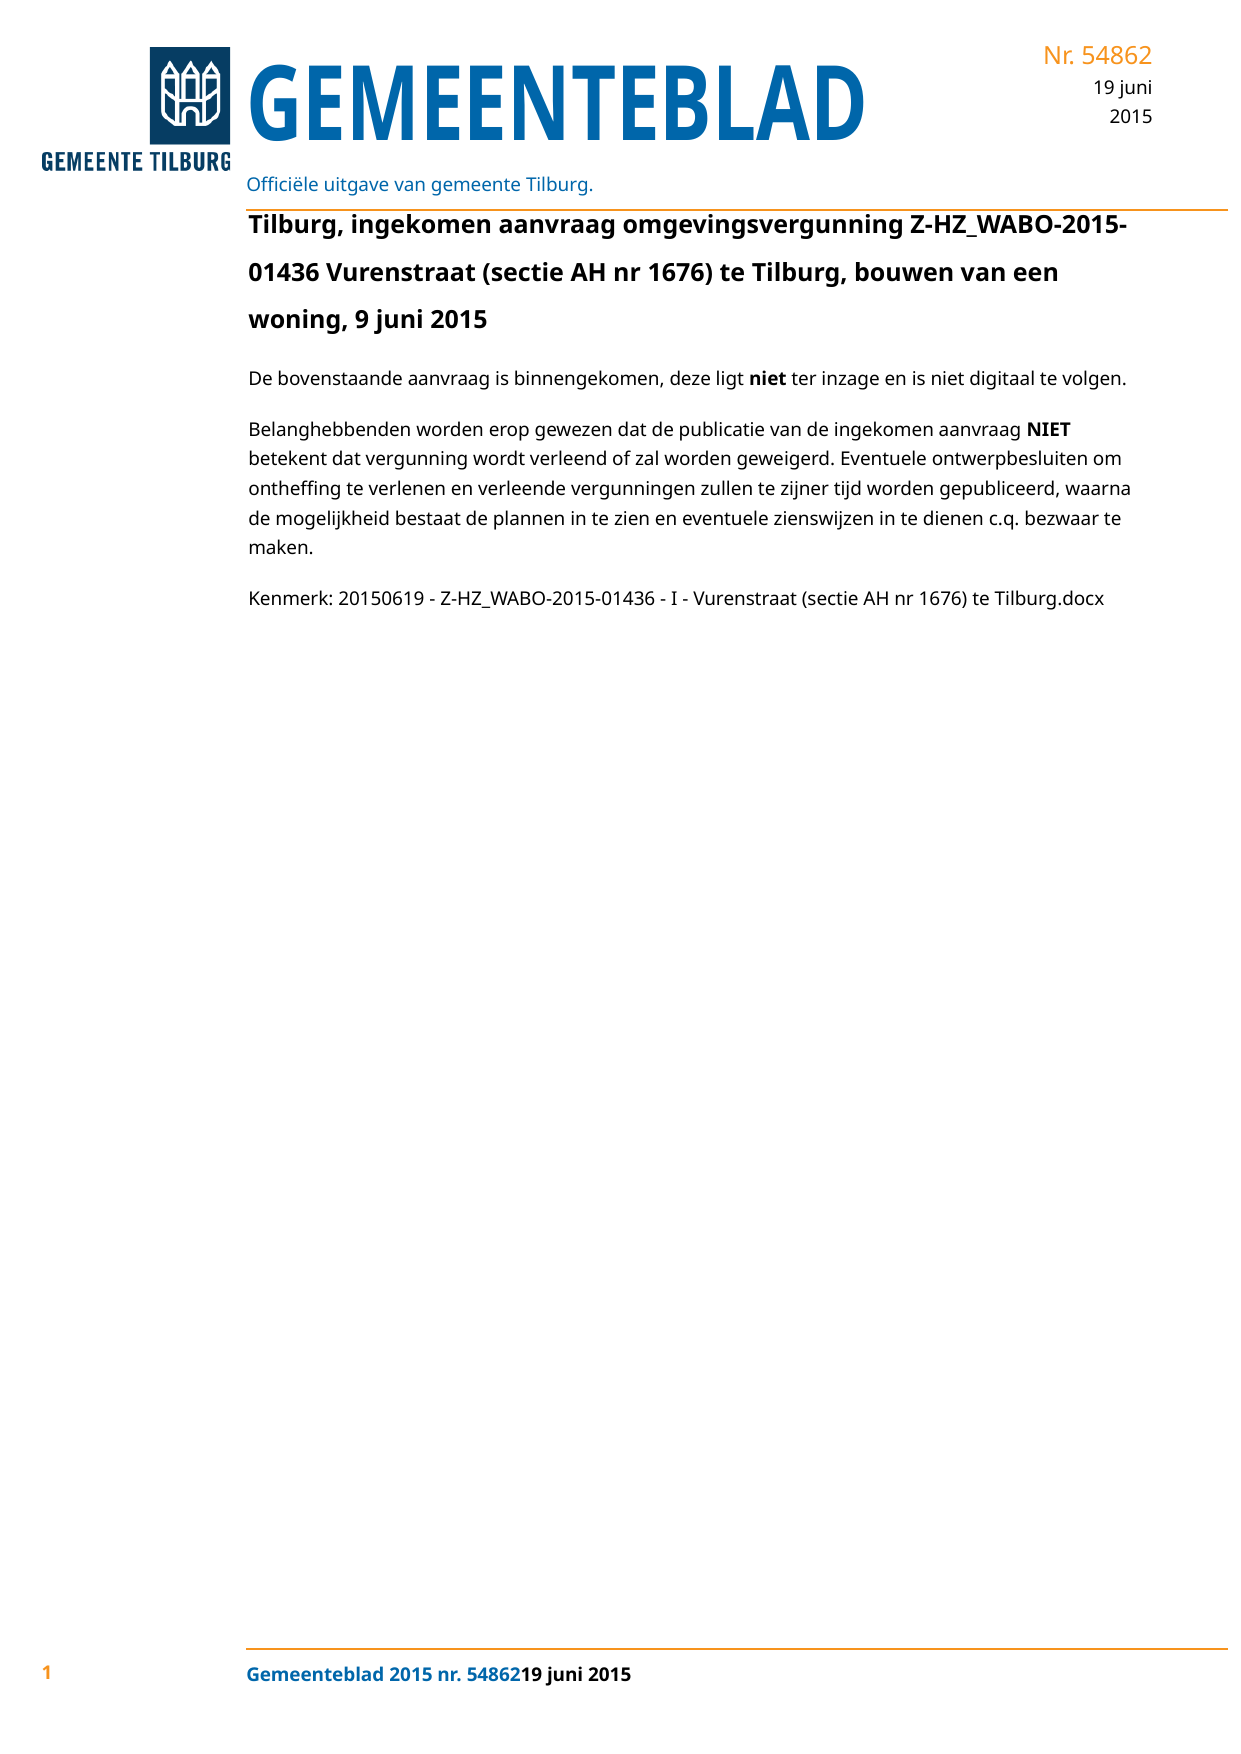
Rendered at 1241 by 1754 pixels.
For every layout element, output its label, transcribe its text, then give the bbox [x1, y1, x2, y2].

text Belanghebbenden worden erop gewezen dat de publicatie van de ingekomen aanvraag NIET betekent dat vergunning wordt verleend of zal worden geweigerd. Eventuele ontwerpbesluiten om ontheffing te verlenen en verleende vergunningen zullen te zijner tijd worden gepubliceerd, waarna de mogelijkheid bestaat de plannen in te zien en eventuele zienswijzen in te dienen c.q. bezwaar te maken. [248, 416, 1152, 560]
picture [41, 47, 231, 172]
text De bovenstaande aanvraag is binnengekomen, deze ligt niet ter inzage en is niet digitaal te volgen. [248, 366, 1152, 391]
text Kenmerk: 20150619 - Z-HZ_WABO-2015-01436 - I - Vurenstraat (sectie AH nr 1676) te Tilburg.docx [248, 585, 1152, 610]
text Tilburg, ingekomen aanvraag omgevingsvergunning Z-HZ_WABO-2015-01436 Vurenstraat (sectie AH nr 1676) te Tilburg, bouwen van een woning, 9 juni 2015 [248, 211, 1152, 336]
